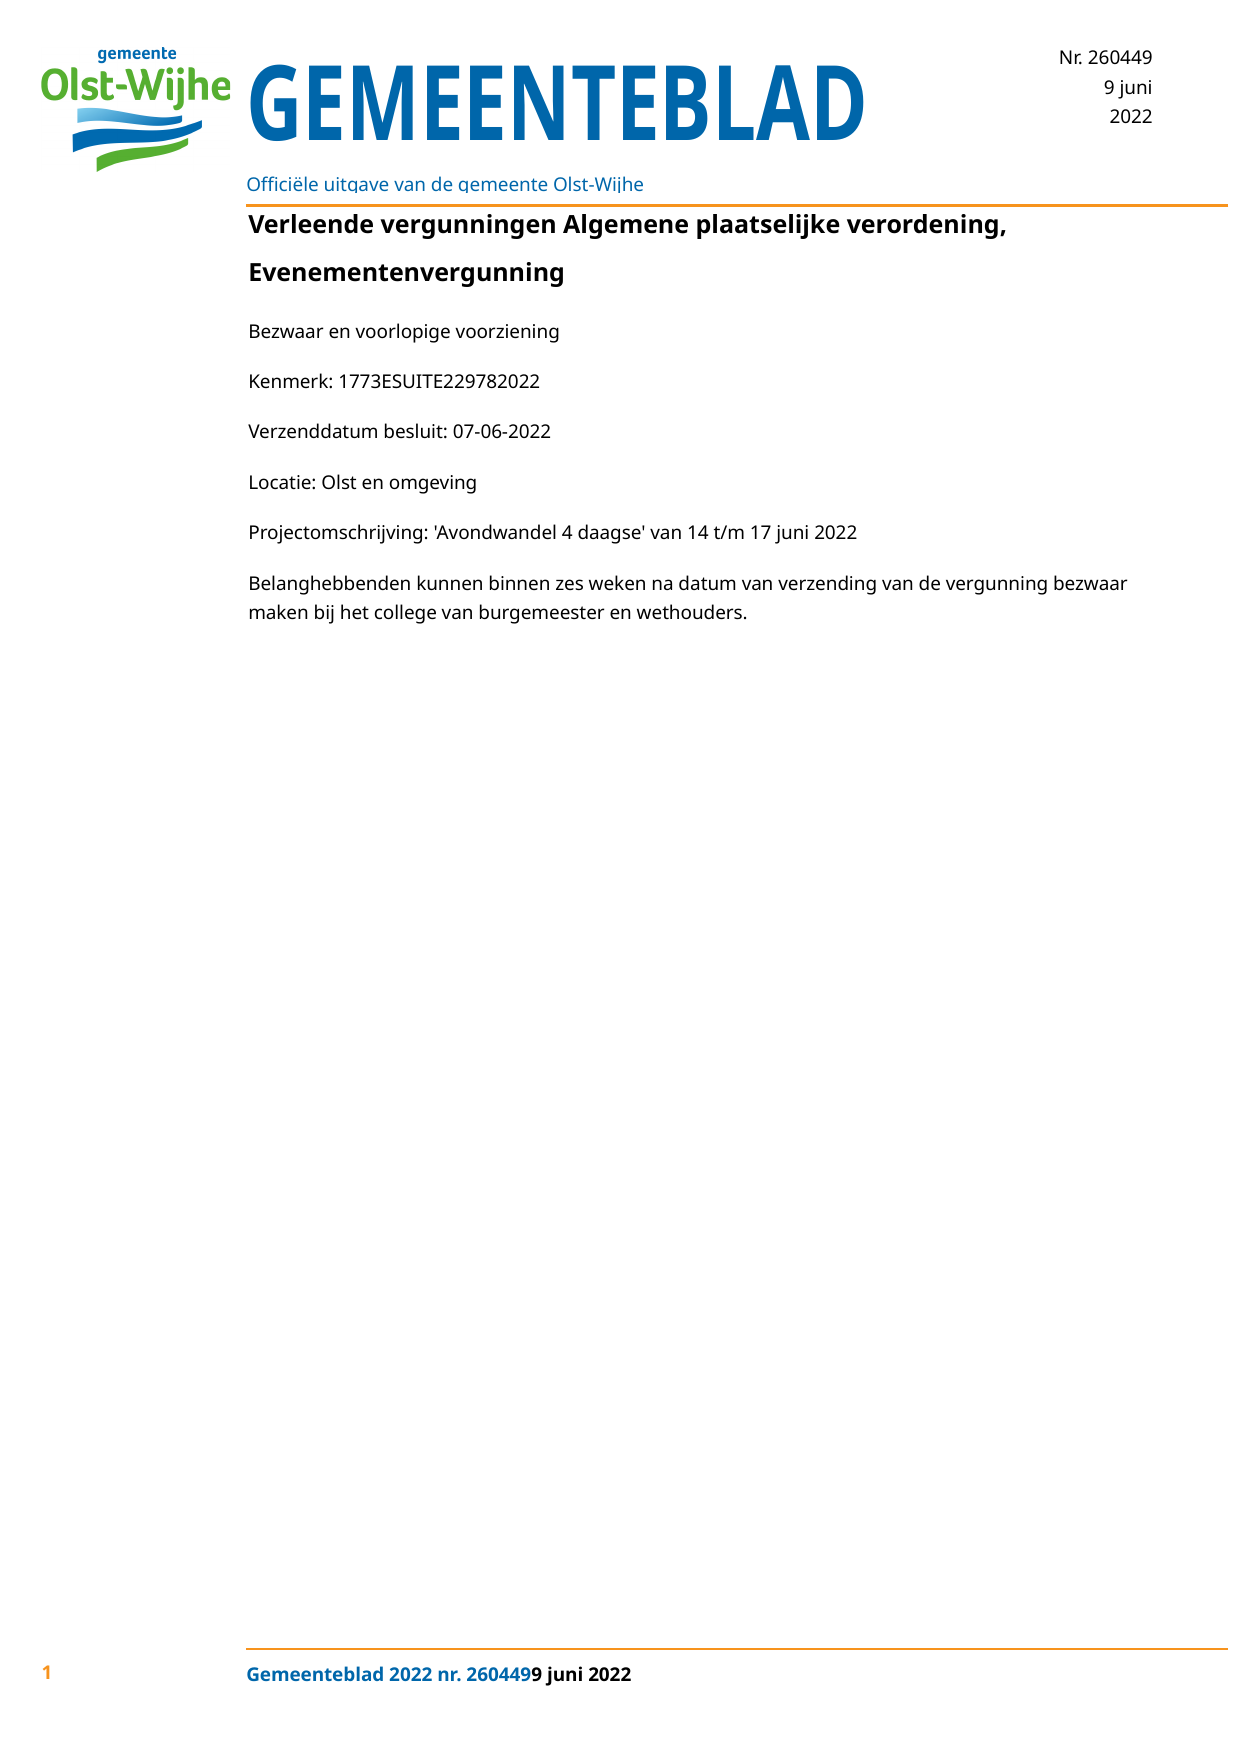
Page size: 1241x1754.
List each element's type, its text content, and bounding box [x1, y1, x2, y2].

text Projectomschrijving: 'Avondwandel 4 daagse' van 14 t/m 17 juni 2022 [248, 519, 1152, 545]
text Bezwaar en voorlopige voorziening [248, 318, 1152, 344]
text Verleende vergunningen Algemene plaatselijke verordening, Evenementenvergunning [248, 207, 1152, 288]
text Verzenddatum besluit: 07-06-2022 [248, 419, 1152, 444]
picture [41, 47, 231, 172]
text Locatie: Olst en omgeving [248, 469, 1152, 495]
text Belanghebbenden kunnen binnen zes weken na datum van verzending van de vergunning bezwaar maken bij het college van burgemeester en wethouders. [248, 570, 1152, 625]
text Kenmerk: 1773ESUITE229782022 [248, 368, 1152, 394]
